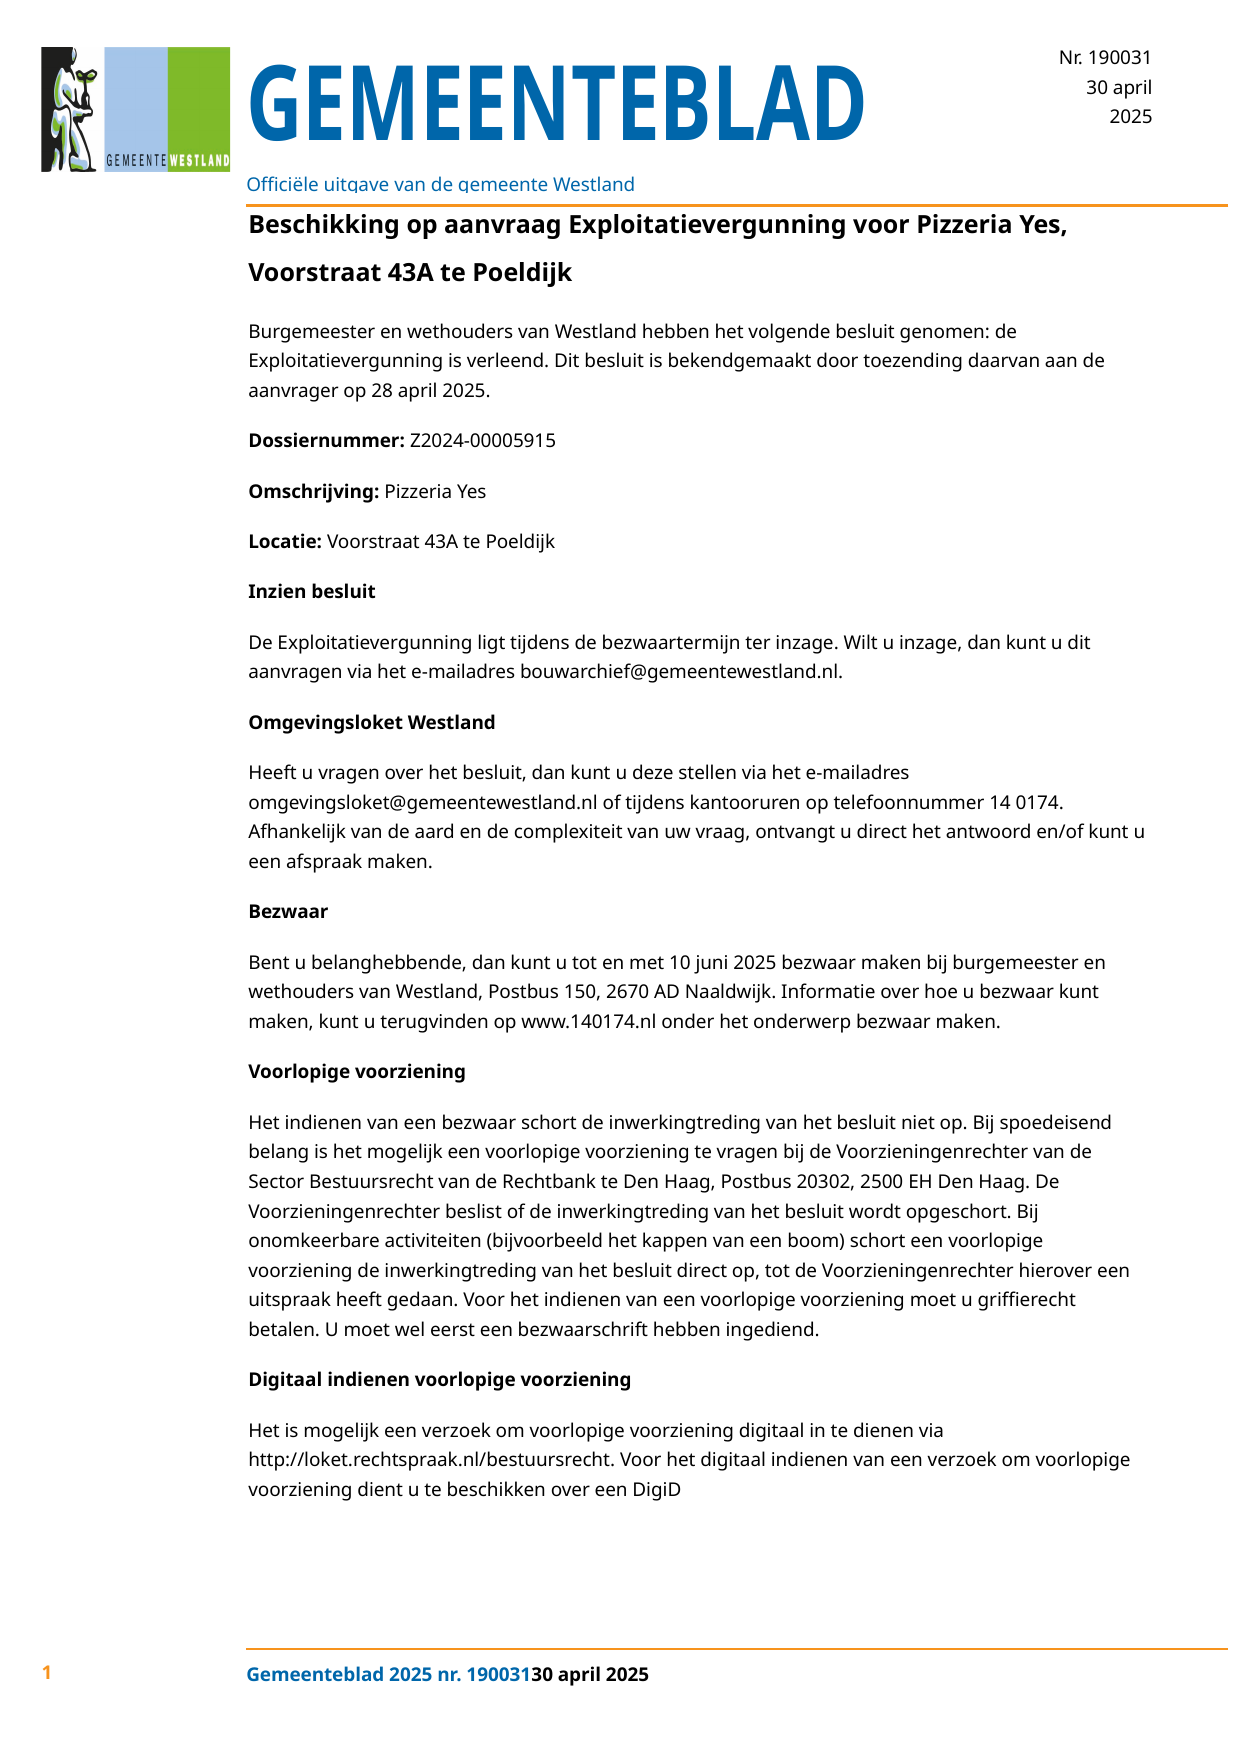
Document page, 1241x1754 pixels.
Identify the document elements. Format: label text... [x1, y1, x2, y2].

text Beschikking op aanvraag Exploitatievergunning voor Pizzeria Yes, Voorstraat 43A te Poeldijk [248, 207, 1152, 288]
picture [41, 47, 231, 172]
text Omschrijving: Pizzeria Yes [248, 478, 1152, 504]
text Dossiernummer: Z2024-00005915 [248, 427, 1152, 453]
text Burgemeester en wethouders van Westland hebben het volgende besluit genomen: de Exploitatievergunning is verleend. Dit besluit is bekendgemaakt door toezending daarvan aan de aanvrager op 28 april 2025. [248, 318, 1152, 403]
text Omgevingsloket Westland [248, 709, 1152, 735]
text Heeft u vragen over het besluit, dan kunt u deze stellen via het e-mailadres omgevingsloket@gemeentewestland.nl of tijdens kantooruren op telefoonnummer 14 0174. Afhankelijk van de aard en de complexiteit van uw vraag, ontvangt u direct het antwoord en/of kunt u een afspraak maken. [248, 759, 1152, 874]
text Voorlopige voorziening [248, 1059, 1152, 1084]
text Het indienen van een bezwaar schort de inwerkingtreding van het besluit niet op. Bij spoedeisend belang is het mogelijk een voorlopige voorziening te vragen bij de Voorzieningenrechter van de Sector Bestuursrecht van de Rechtbank te Den Haag, Postbus 20302, 2500 EH Den Haag. De Voorzieningenrechter beslist of de inwerkingtreding van het besluit wordt opgeschort. Bij onomkeerbare activiteiten (bijvoorbeeld het kappen van een boom) schort een voorlopige voorziening de inwerkingtreding van het besluit direct op, tot de Voorzieningenrechter hierover een uitspraak heeft gedaan. Voor het indienen van een voorlopige voorziening moet u griffierecht betalen. U moet wel eerst een bezwaarschrift hebben ingediend. [248, 1109, 1152, 1342]
text De Exploitatievergunning ligt tijdens de bezwaartermijn ter inzage. Wilt u inzage, dan kunt u dit aanvragen via het e-mailadres bouwarchief@gemeentewestland.nl. [248, 629, 1152, 684]
text Locatie: Voorstraat 43A te Poeldijk [248, 528, 1152, 554]
text Bezwaar [248, 899, 1152, 924]
text Inzien besluit [248, 579, 1152, 604]
text Het is mogelijk een verzoek om voorlopige voorziening digitaal in te dienen via http://loket.rechtspraak.nl/bestuursrecht. Voor het digitaal indienen van een verzoek om voorlopige voorziening dient u te beschikken over een DigiD [248, 1417, 1152, 1502]
text Digitaal indienen voorlopige voorziening [248, 1367, 1152, 1392]
text Bent u belanghebbende, dan kunt u tot en met 10 juni 2025 bezwaar maken bij burgemeester en wethouders van Westland, Postbus 150, 2670 AD Naaldwijk. Informatie over hoe u bezwaar kunt maken, kunt u terugvinden op www.140174.nl onder het onderwerp bezwaar maken. [248, 949, 1152, 1034]
